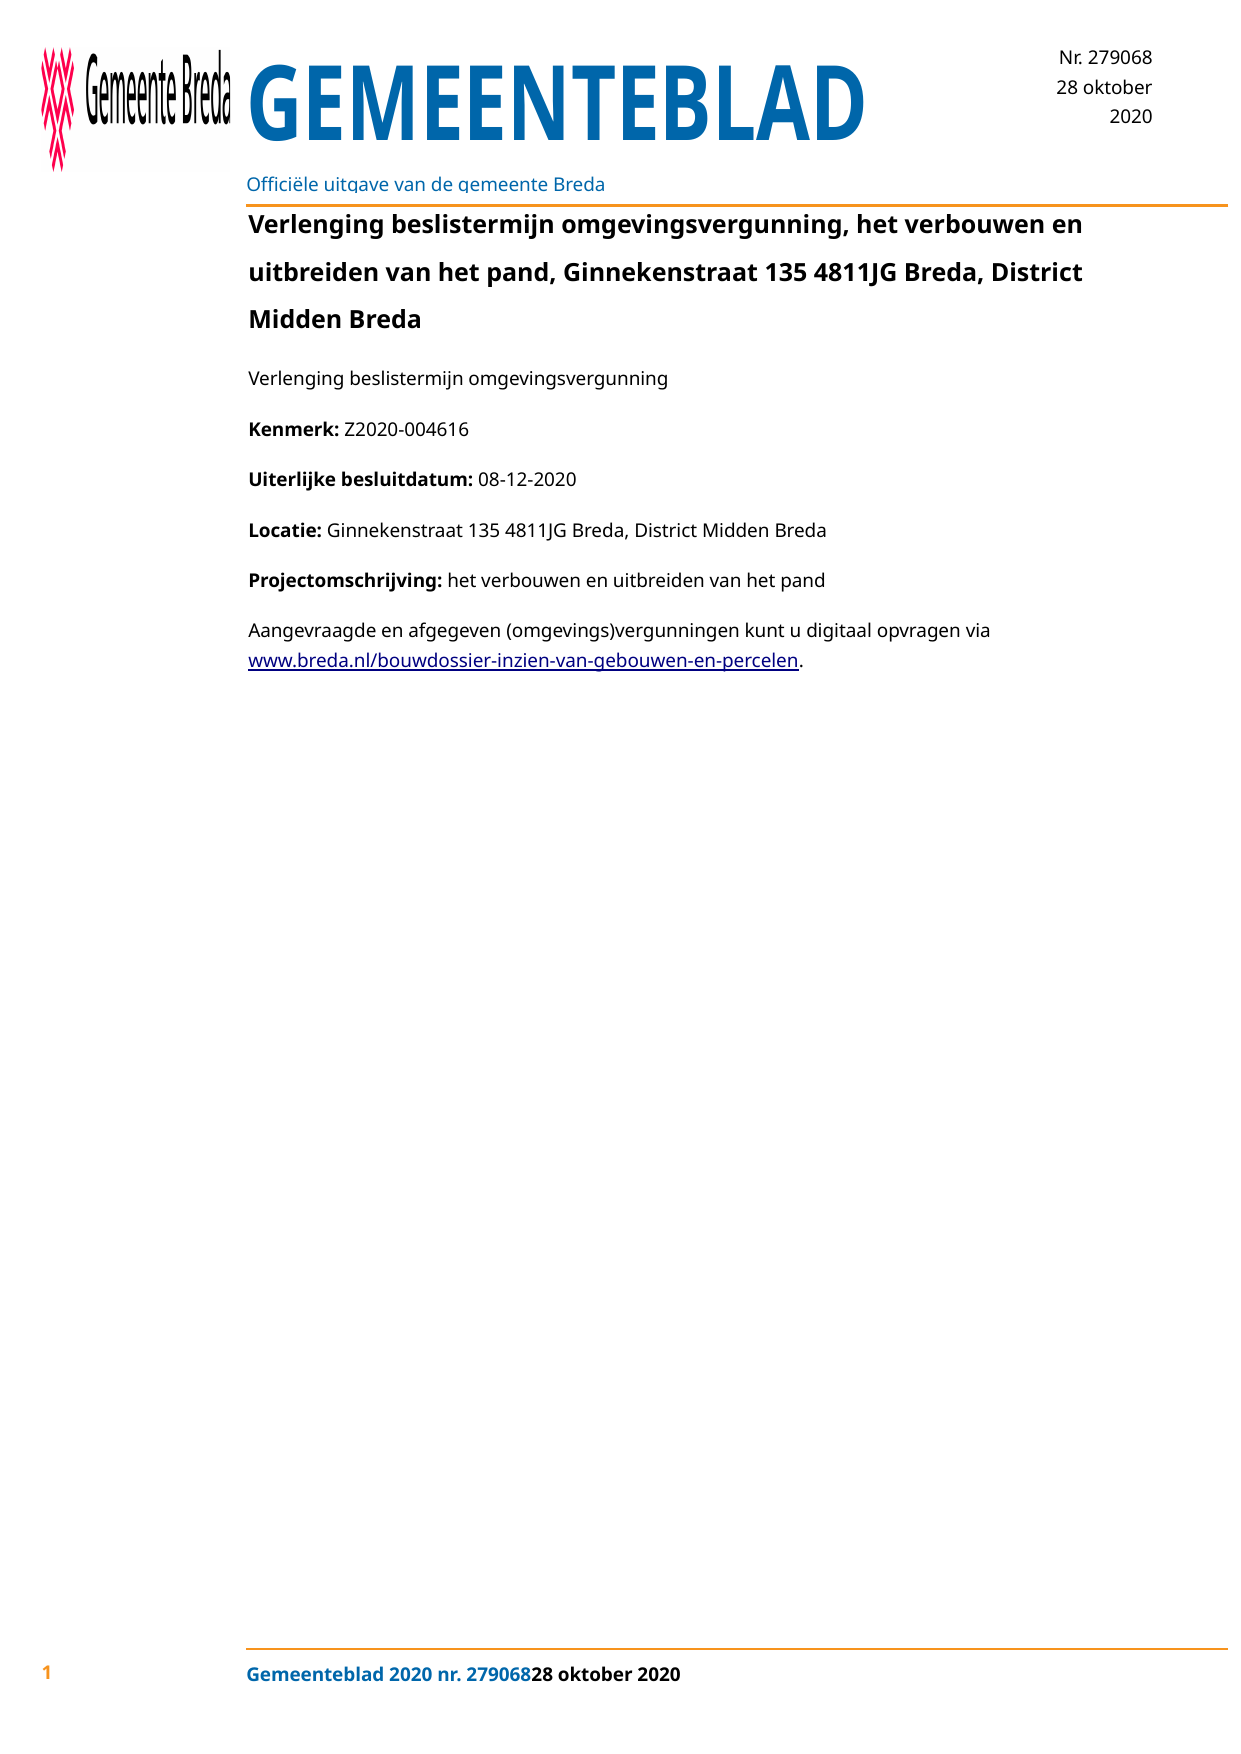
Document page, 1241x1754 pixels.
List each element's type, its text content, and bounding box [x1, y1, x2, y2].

picture [41, 47, 231, 172]
text Verlenging beslistermijn omgevingsvergunning [248, 366, 1152, 391]
text Uiterlijke besluitdatum: 08-12-2020 [248, 466, 1152, 492]
text Kenmerk: Z2020-004616 [248, 416, 1152, 442]
text Projectomschrijving: het verbouwen en uitbreiden van het pand [248, 567, 1152, 593]
text Verlenging beslistermijn omgevingsvergunning, het verbouwen en uitbreiden van het pand, Ginnekenstraat 135 4811JG Breda, District Midden Breda [248, 207, 1152, 336]
text Locatie: Ginnekenstraat 135 4811JG Breda, District Midden Breda [248, 517, 1152, 542]
text Aangevraagde en afgegeven (omgevings)vergunningen kunt u digitaal opvragen via www.breda.nl/bouwdossier-inzien-van-gebouwen-en-percelen. [248, 618, 1152, 673]
